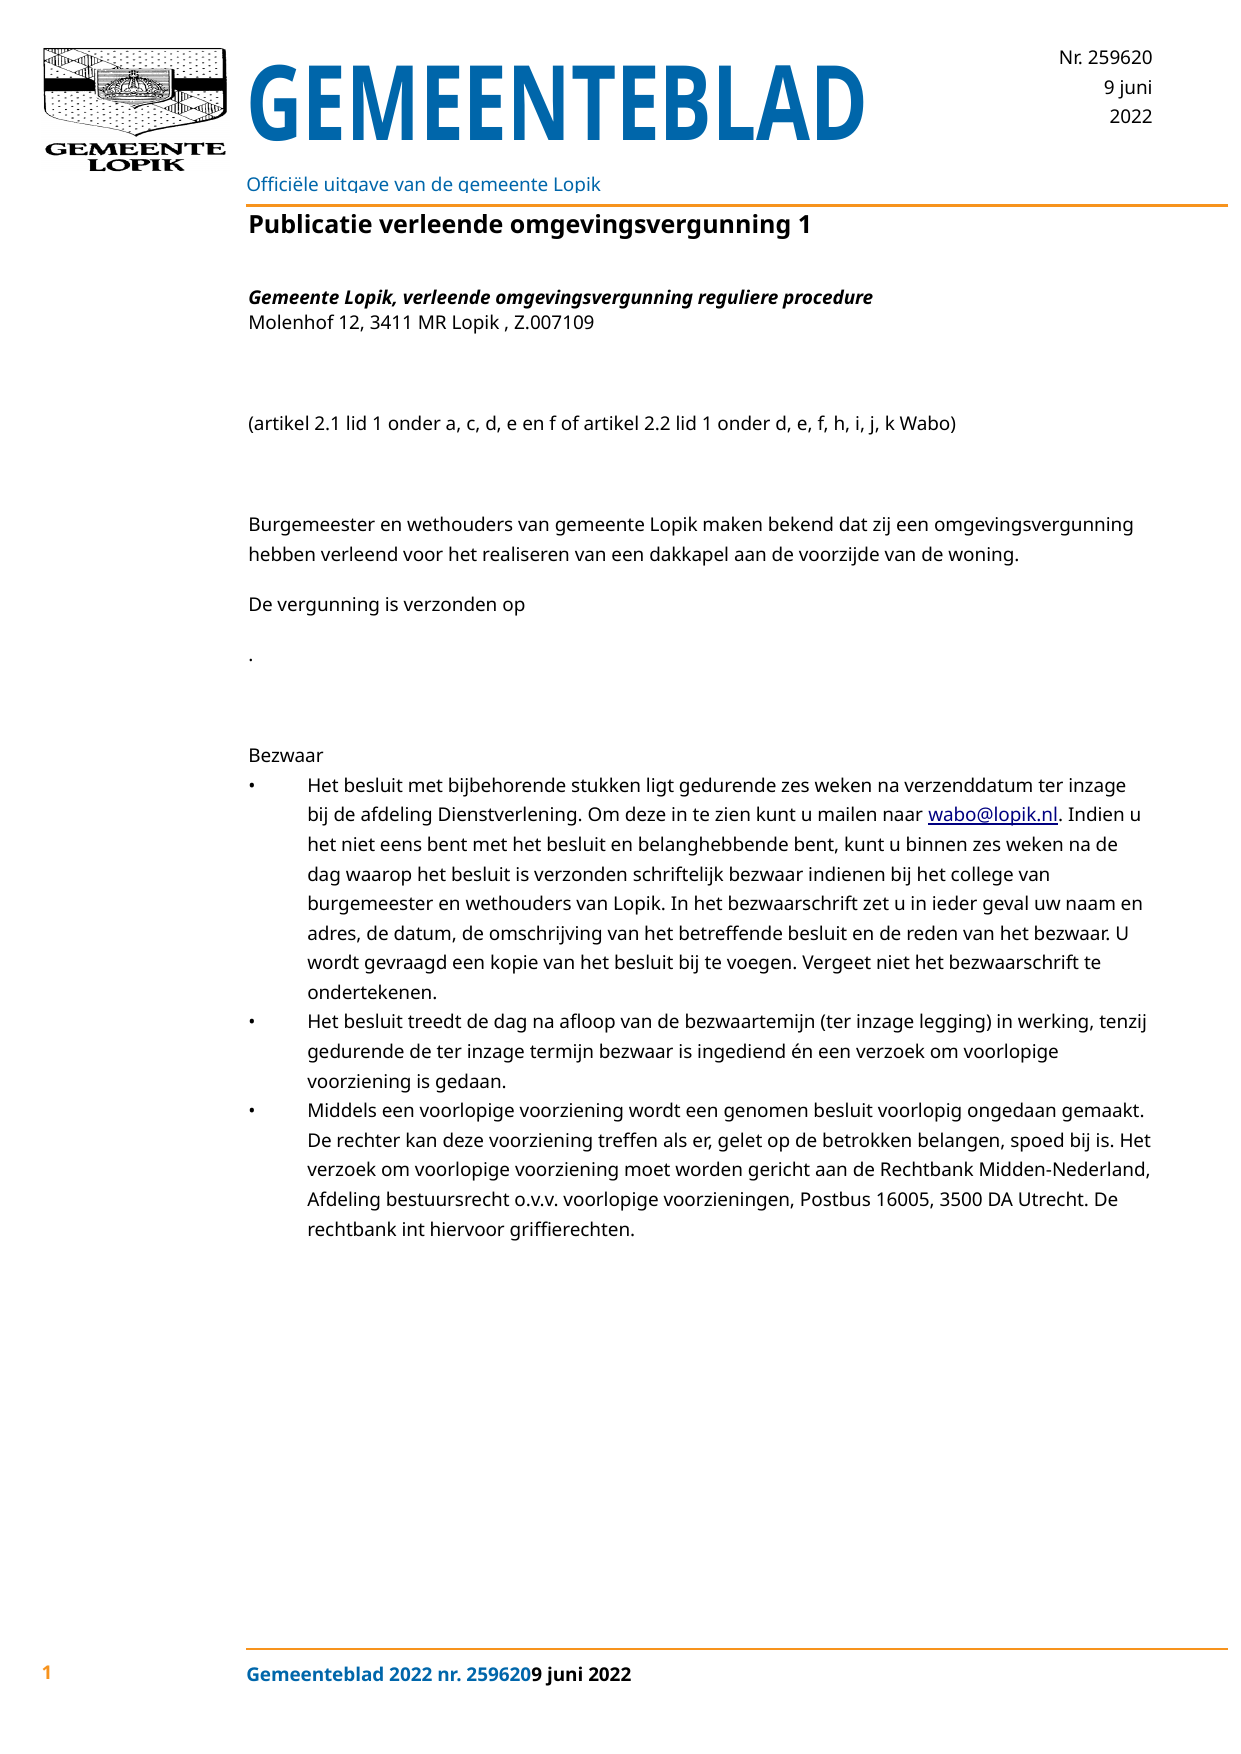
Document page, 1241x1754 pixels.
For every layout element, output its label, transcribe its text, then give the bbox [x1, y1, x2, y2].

list Het besluit met bijbehorende stukken ligt gedurende zes weken na verzenddatum ter inzage bij de afdeling Dienstverlening. Om deze in te zien kunt u mailen naar wabo@lopik.nl. Indien u het niet eens bent met het besluit en belanghebbende bent, kunt u binnen zes weken na de dag waarop het besluit is verzonden schriftelijk bezwaar indienen bij het college van burgemeester en wethouders van Lopik. In het bezwaarschrift zet u in ieder geval uw naam en adres, de datum, de omschrijving van het betreffende besluit en de reden van het bezwaar. U wordt gevraagd een kopie van het besluit bij te voegen. Vergeet niet het bezwaarschrift te ondertekenen. [248, 772, 1152, 1005]
picture [41, 47, 231, 172]
text . [248, 642, 1152, 667]
text Publicatie verleende omgevingsvergunning 1 [248, 207, 1152, 241]
text Bezwaar [248, 742, 1152, 768]
list Middels een voorlopige voorziening wordt een genomen besluit voorlopig ongedaan gemaakt. De rechter kan deze voorziening treffen als er, gelet op de betrokken belangen, spoed bij is. Het verzoek om voorlopige voorziening moet worden gericht aan de Rechtbank Midden-Nederland, Afdeling bestuursrecht o.v.v. voorlopige voorzieningen, Postbus 16005, 3500 DA Utrecht. De rechtbank int hiervoor griffierechten. [248, 1097, 1152, 1242]
text (artikel 2.1 lid 1 onder a, c, d, e en f of artikel 2.2 lid 1 onder d, e, f, h, i, j, k Wabo) [248, 410, 1152, 436]
list Het besluit treedt de dag na afloop van de bezwaartemijn (ter inzage legging) in werking, tenzij gedurende de ter inzage termijn bezwaar is ingediend én een verzoek om voorlopige voorziening is gedaan. [248, 1009, 1152, 1094]
text Gemeente Lopik, verleende omgevingsvergunning reguliere procedure [248, 284, 1152, 309]
text De vergunning is verzonden op [248, 591, 1152, 617]
text Burgemeester en wethouders van gemeente Lopik maken bekend dat zij een omgevingsvergunning hebben verleend voor het realiseren van een dakkapel aan de voorzijde van de woning. [248, 511, 1152, 567]
text Molenhof 12, 3411 MR Lopik , Z.007109 [248, 309, 1152, 335]
